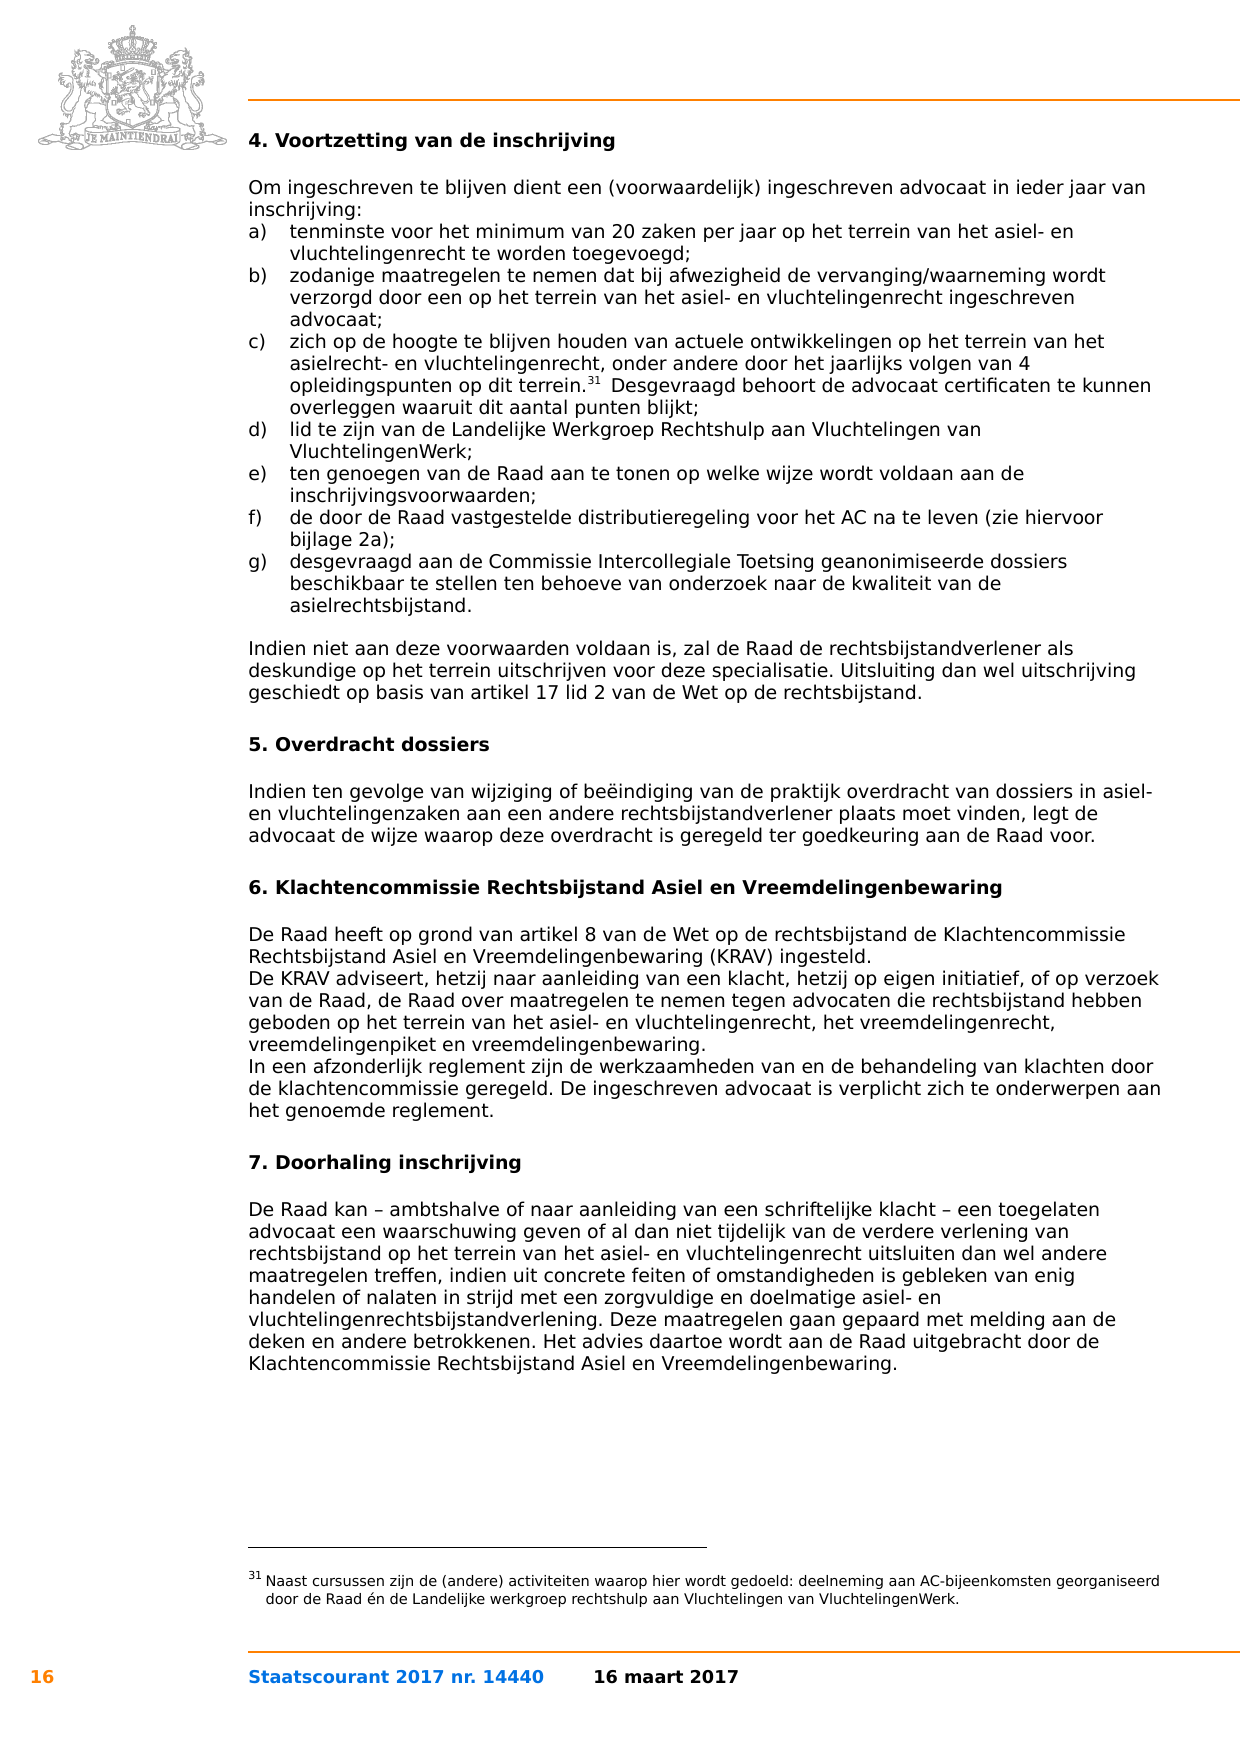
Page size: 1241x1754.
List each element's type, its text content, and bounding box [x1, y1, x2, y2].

subtitle 4. Voortzetting van de inschrijving [248, 130, 1163, 152]
text a) tenminste voor het minimum van 20 zaken per jaar op het terrein van het asiel- en vluchtelingenrecht te worden toegevoegd; [248, 221, 1163, 265]
subtitle 5. Overdracht dossiers [248, 734, 1163, 756]
text De Raad heeft op grond van artikel 8 van de Wet op de rechtsbijstand de Klachtencommissie Rechtsbijstand Asiel en Vreemdelingenbewaring (KRAV) ingesteld. [248, 924, 1163, 968]
text g) desgevraagd aan de Commissie Intercollegiale Toetsing geanonimiseerde dossiers beschikbaar te stellen ten behoeve van onderzoek naar de kwaliteit van de asielrechtsbijstand. [248, 551, 1163, 616]
subtitle 6. Klachtencommissie Rechtsbijstand Asiel en Vreemdelingenbewaring [248, 877, 1163, 899]
text De KRAV adviseert, hetzij naar aanleiding van een klacht, hetzij op eigen initiatief, of op verzoek van de Raad, de Raad over maatregelen te nemen tegen advocaten die rechtsbijstand hebben geboden op het terrein van het asiel- en vluchtelingenrecht, het vreemdelingenrecht, vreemdelingenpiket en vreemdelingenbewaring. [248, 968, 1163, 1056]
text Indien ten gevolge van wijziging of beëindiging van de praktijk overdracht van dossiers in asiel- en vluchtelingenzaken aan een andere rechtsbijstandverlener plaats moet vinden, legt de advocaat de wijze waarop deze overdracht is geregeld ter goedkeuring aan de Raad voor. [248, 781, 1163, 847]
text b) zodanige maatregelen te nemen dat bij afwezigheid de vervanging/waarneming wordt verzorgd door een op het terrein van het asiel- en vluchtelingenrecht ingeschreven advocaat; [248, 265, 1163, 331]
text In een afzonderlijk reglement zijn de werkzaamheden van en de behandeling van klachten door de klachtencommissie geregeld. De ingeschreven advocaat is verplicht zich te onderwerpen aan het genoemde reglement. [248, 1056, 1163, 1122]
text Naast cursussen zijn de (andere) activiteiten waarop hier wordt gedoeld: deelneming aan AC-bijeenkomsten georganiseerd door de Raad én de Landelijke werkgroep rechtshulp aan Vluchtelingen van VluchtelingenWerk. [248, 1569, 1163, 1608]
text De Raad kan – ambtshalve of naar aanleiding van een schriftelijke klacht – een toegelaten advocaat een waarschuwing geven of al dan niet tijdelijk van de verdere verlening van rechtsbijstand op het terrein van het asiel- en vluchtelingenrecht uitsluiten dan wel andere maatregelen treffen, indien uit concrete feiten of omstandigheden is gebleken van enig handelen of nalaten in strijd met een zorgvuldige en doelmatige asiel- en vluchtelingenrechtsbijstandverlening. Deze maatregelen gaan gepaard met melding aan de deken en andere betrokkenen. Het advies daartoe wordt aan de Raad uitgebracht door de Klachtencommissie Rechtsbijstand Asiel en Vreemdelingenbewaring. [248, 1199, 1163, 1375]
text e) ten genoegen van de Raad aan te tonen op welke wijze wordt voldaan aan de inschrijvingsvoorwaarden; [248, 463, 1163, 507]
picture [38, 25, 227, 150]
text d) lid te zijn van de Landelijke Werkgroep Rechtshulp aan Vluchtelingen van VluchtelingenWerk; [248, 419, 1163, 463]
text Indien niet aan deze voorwaarden voldaan is, zal de Raad de rechtsbijstandverlener als deskundige op het terrein uitschrijven voor deze specialisatie. Uitsluiting dan wel uitschrijving geschiedt op basis van artikel 17 lid 2 van de Wet op de rechtsbijstand. [248, 638, 1163, 704]
subtitle 7. Doorhaling inschrijving [248, 1152, 1163, 1174]
text f) de door de Raad vastgestelde distributieregeling voor het AC na te leven (zie hiervoor bijlage 2a); [248, 507, 1163, 551]
text c) zich op de hoogte te blijven houden van actuele ontwikkelingen op het terrein van het asielrecht- en vluchtelingenrecht, onder andere door het jaarlijks volgen van 4 opleidingspunten op dit terrein. Desgevraagd behoort de advocaat certificaten te kunnen overleggen waaruit dit aantal punten blijkt; [248, 331, 1163, 419]
text Om ingeschreven te blijven dient een (voorwaardelijk) ingeschreven advocaat in ieder jaar van inschrijving: [248, 177, 1163, 221]
